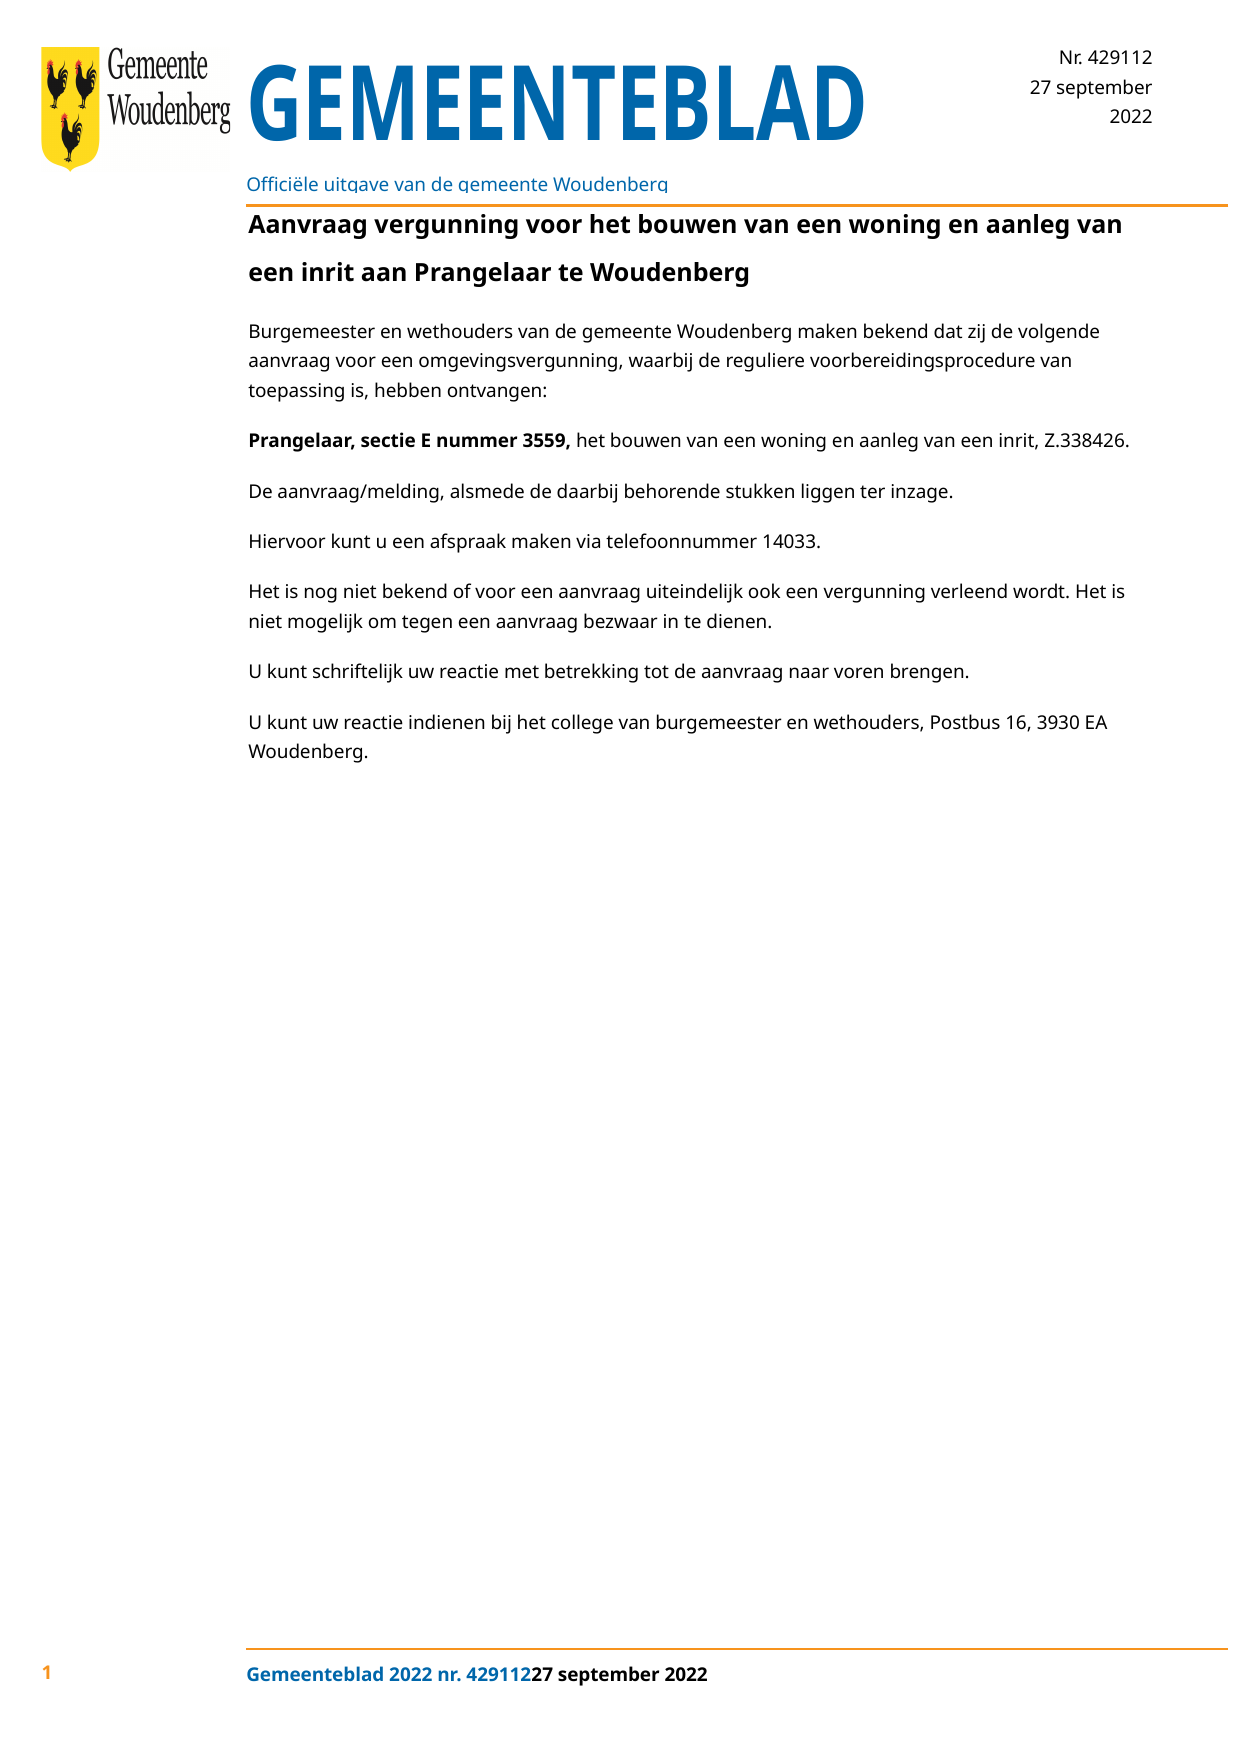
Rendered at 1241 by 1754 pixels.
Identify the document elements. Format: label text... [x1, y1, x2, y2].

text Burgemeester en wethouders van de gemeente Woudenberg maken bekend dat zij de volgende aanvraag voor een omgevingsvergunning, waarbij de reguliere voorbereidingsprocedure van toepassing is, hebben ontvangen: [248, 318, 1152, 403]
text Prangelaar, sectie E nummer 3559, het bouwen van een woning en aanleg van een inrit, Z.338426. [248, 427, 1152, 453]
text Aanvraag vergunning voor het bouwen van een woning en aanleg van een inrit aan Prangelaar te Woudenberg [248, 207, 1152, 288]
text U kunt schriftelijk uw reactie met betrekking tot de aanvraag naar voren brengen. [248, 659, 1152, 684]
text Hiervoor kunt u een afspraak maken via telefoonnummer 14033. [248, 528, 1152, 554]
text Het is nog niet bekend of voor een aanvraag uiteindelijk ook een vergunning verleend wordt. Het is niet mogelijk om tegen een aanvraag bezwaar in te dienen. [248, 579, 1152, 634]
text De aanvraag/melding, alsmede de daarbij behorende stukken liggen ter inzage. [248, 478, 1152, 504]
picture [41, 47, 231, 172]
text U kunt uw reactie indienen bij het college van burgemeester en wethouders, Postbus 16, 3930 EA Woudenberg. [248, 709, 1152, 764]
